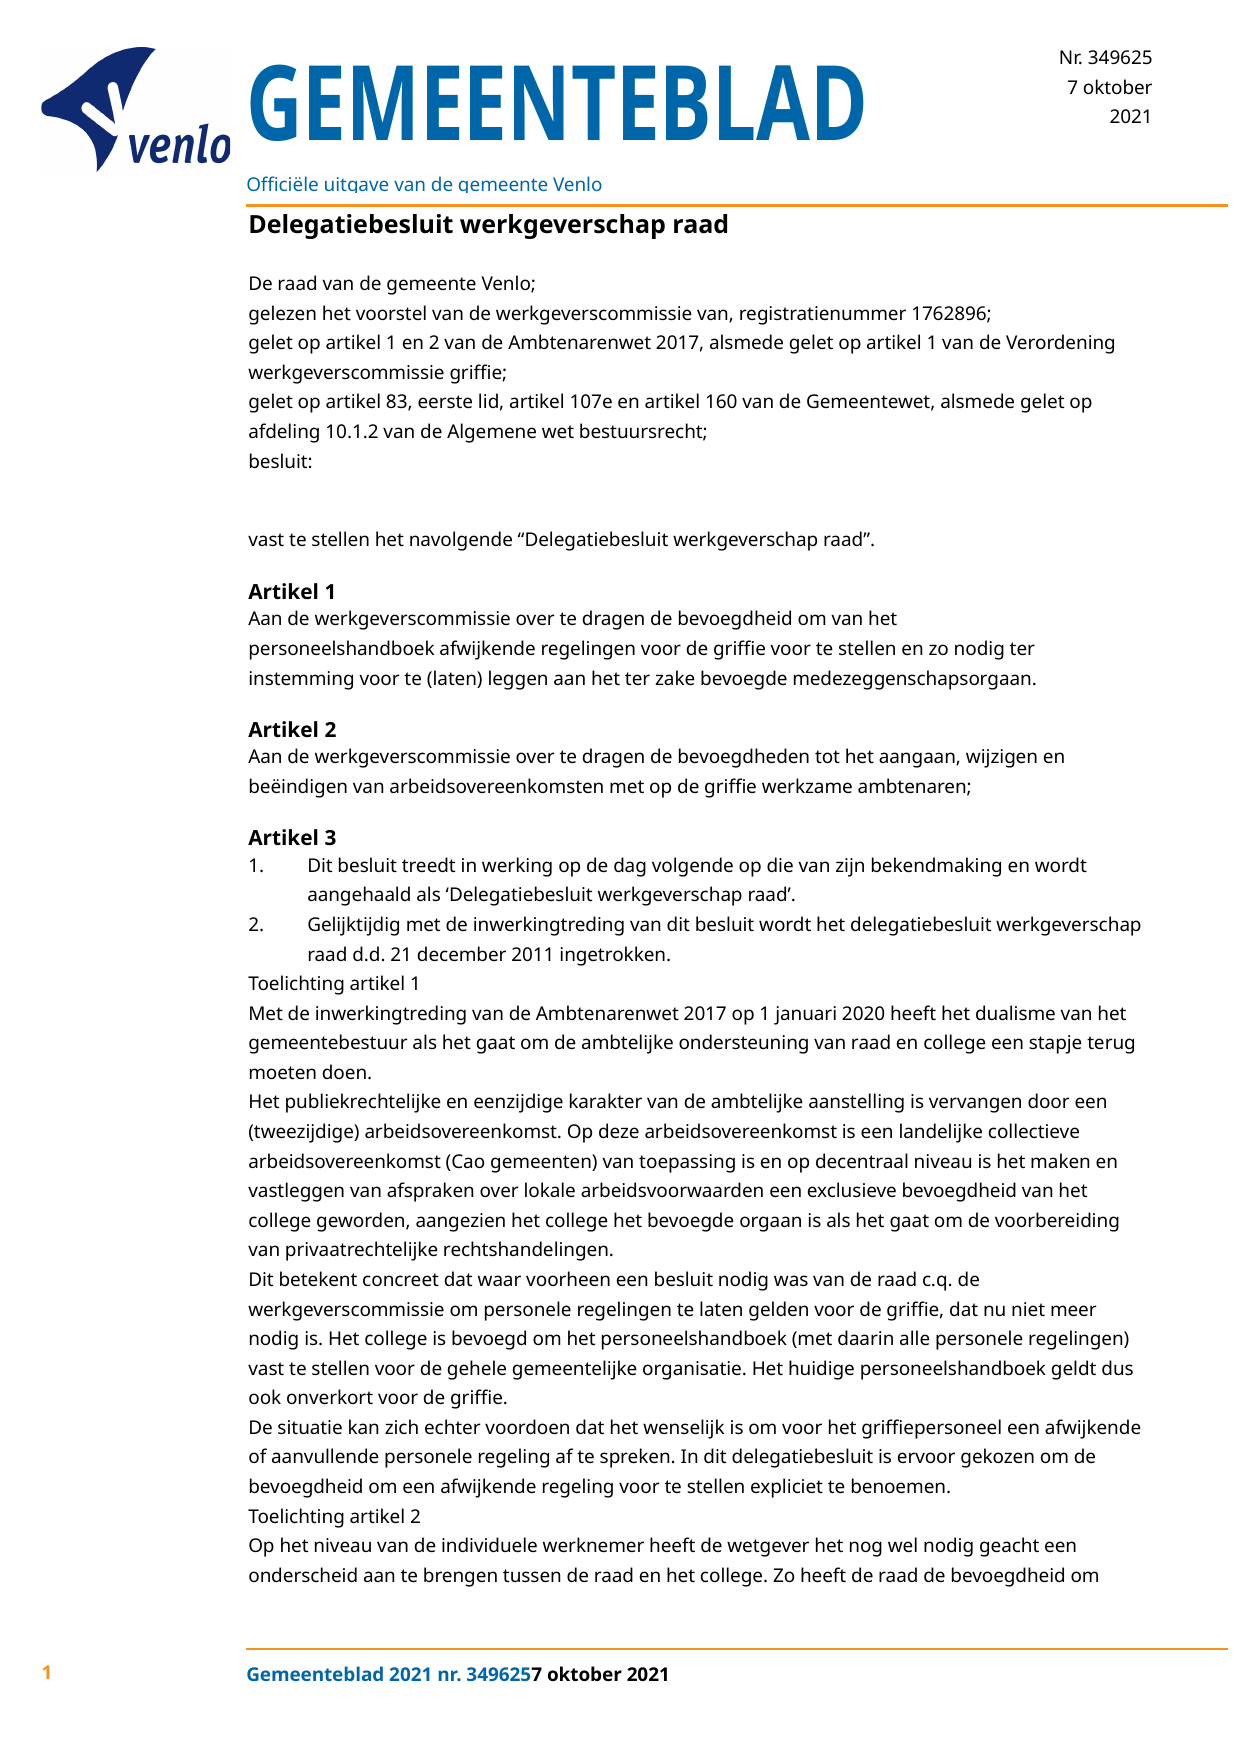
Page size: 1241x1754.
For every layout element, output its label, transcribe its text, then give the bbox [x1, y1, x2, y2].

text Aan de werkgeverscommissie over te dragen de bevoegdheden tot het aangaan, wijzigen en beëindigen van arbeidsovereenkomsten met op de griffie werkzame ambtenaren; [248, 743, 1152, 799]
text Toelichting artikel 1 [248, 970, 1152, 996]
text gelezen het voorstel van de werkgeverscommissie van, registratienummer 1762896; [248, 300, 1152, 326]
text Het publiekrechtelijke en eenzijdige karakter van de ambtelijke aanstelling is vervangen door een (tweezijdige) arbeidsovereenkomst. Op deze arbeidsovereenkomst is een landelijke collectieve arbeidsovereenkomst (Cao gemeenten) van toepassing is en op decentraal niveau is het maken en vastleggen van afspraken over lokale arbeidsvoorwaarden een exclusieve bevoegdheid van het college geworden, aangezien het college het bevoegde orgaan is als het gaat om de voorbereiding van privaatrechtelijke rechtshandelingen. [248, 1089, 1152, 1262]
text Met de inwerkingtreding van de Ambtenarenwet 2017 op 1 januari 2020 heeft het dualisme van het gemeentebestuur als het gaat om de ambtelijke ondersteuning van raad en college een stapje terug moeten doen. [248, 1000, 1152, 1085]
text instemming voor te (laten) leggen aan het ter zake bevoegde medezeggenschapsorgaan. [248, 665, 1152, 690]
text Artikel 1 [248, 577, 1152, 606]
text Op het niveau van de individuele werknemer heeft de wetgever het nog wel nodig geacht een onderscheid aan te brengen tussen de raad en het college. Zo heeft de raad de bevoegdheid om [248, 1532, 1152, 1588]
text Dit betekent concreet dat waar voorheen een besluit nodig was van de raad c.q. de werkgeverscommissie om personele regelingen te laten gelden voor de griffie, dat nu niet meer nodig is. Het college is bevoegd om het personeelshandboek (met daarin alle personele regelingen) vast te stellen voor de gehele gemeentelijke organisatie. Het huidige personeelshandboek geldt dus ook onverkort voor de griffie. [248, 1266, 1152, 1410]
text Toelichting artikel 2 [248, 1503, 1152, 1528]
text gelet op artikel 1 en 2 van de Ambtenarenwet 2017, alsmede gelet op artikel 1 van de Verordening werkgeverscommissie griffie; [248, 329, 1152, 385]
text gelet op artikel 83, eerste lid, artikel 107e en artikel 160 van de Gemeentewet, alsmede gelet op afdeling 10.1.2 van de Algemene wet bestuursrecht; [248, 389, 1152, 444]
list Dit besluit treedt in werking op de dag volgende op die van zijn bekendmaking en wordt aangehaald als ‘Delegatiebesluit werkgeverschap raad’. [248, 852, 1152, 907]
text personeelshandboek afwijkende regelingen voor de griffie voor te stellen en zo nodig ter [248, 635, 1152, 661]
picture [41, 47, 231, 172]
text Delegatiebesluit werkgeverschap raad [248, 207, 1152, 241]
text Aan de werkgeverscommissie over te dragen de bevoegdheid om van het [248, 606, 1152, 631]
text De raad van de gemeente Venlo; [248, 270, 1152, 296]
text De situatie kan zich echter voordoen dat het wenselijk is om voor het griffiepersoneel een afwijkende of aanvullende personele regeling af te spreken. In dit delegatiebesluit is ervoor gekozen om de bevoegdheid om een afwijkende regeling voor te stellen expliciet te benoemen. [248, 1414, 1152, 1499]
list Gelijktijdig met de inwerkingtreding van dit besluit wordt het delegatiebesluit werkgeverschap raad d.d. 21 december 2011 ingetrokken. [248, 911, 1152, 966]
text besluit: [248, 448, 1152, 473]
text Artikel 3 [248, 823, 1152, 852]
text vast te stellen het navolgende “Delegatiebesluit werkgeverschap raad”. [248, 527, 1152, 552]
text Artikel 2 [248, 715, 1152, 743]
